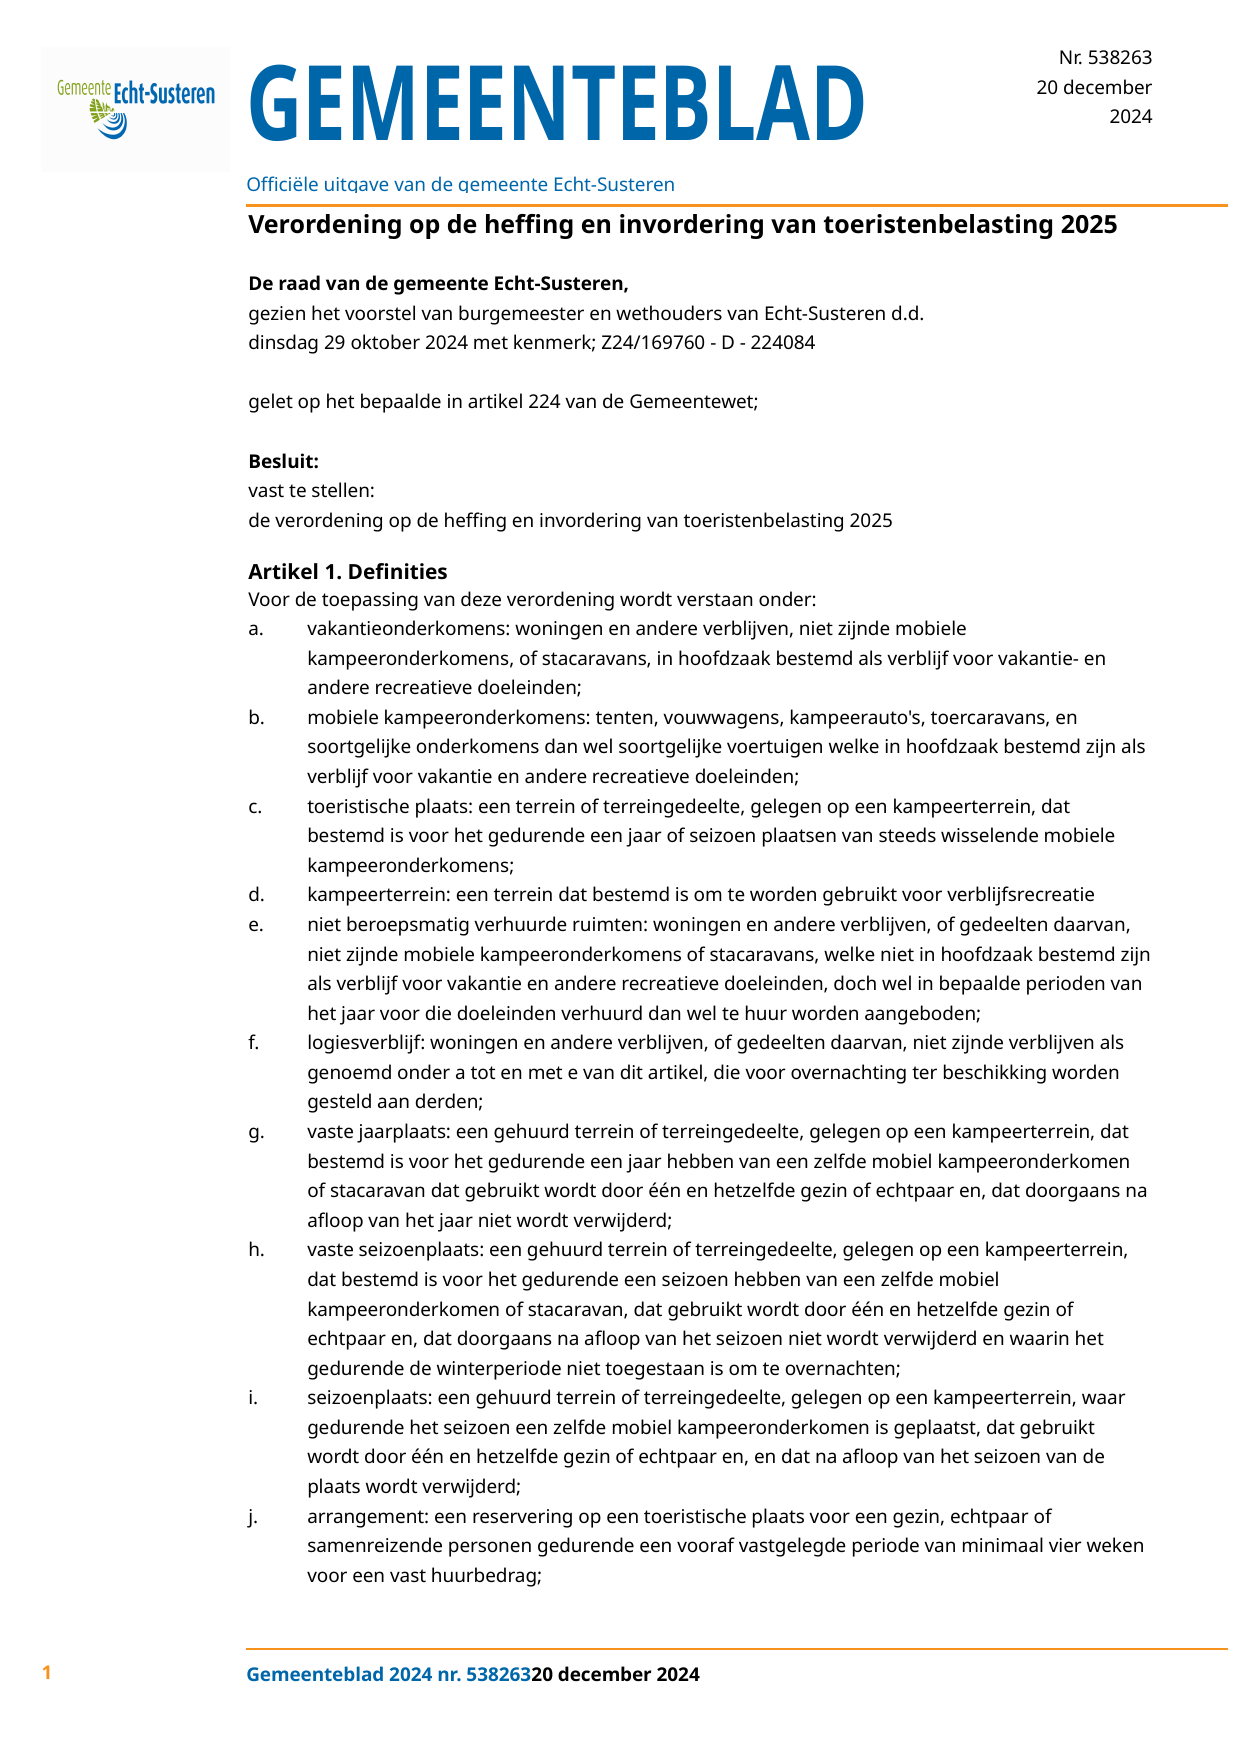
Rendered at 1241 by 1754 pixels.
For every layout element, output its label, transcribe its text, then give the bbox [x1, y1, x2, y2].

picture [41, 47, 231, 172]
text gezien het voorstel van burgemeester en wethouders van Echt-Susteren d.d. [248, 300, 1152, 326]
list seizoenplaats: een gehuurd terrein of terreingedeelte, gelegen op een kampeerterrein, waar gedurende het seizoen een zelfde mobiel kampeeronderkomen is geplaatst, dat gebruikt wordt door één en hetzelfde gezin of echtpaar en, en dat na afloop van het seizoen van de plaats wordt verwijderd; [248, 1384, 1152, 1499]
text dinsdag 29 oktober 2024 met kenmerk; Z24/169760 - D - 224084 [248, 329, 1152, 355]
text de verordening op de heffing en invordering van toeristenbelasting 2025 [248, 507, 1152, 533]
text Voor de toepassing van deze verordening wordt verstaan onder: [248, 586, 1152, 612]
text Besluit: [248, 448, 1152, 473]
list vaste jaarplaats: een gehuurd terrein of terreingedeelte, gelegen op een kampeerterrein, dat bestemd is voor het gedurende een jaar hebben van een zelfde mobiel kampeeronderkomen of stacaravan dat gebruikt wordt door één en hetzelfde gezin of echtpaar en, dat doorgaans na afloop van het jaar niet wordt verwijderd; [248, 1118, 1152, 1233]
text gelet op het bepaalde in artikel 224 van de Gemeentewet; [248, 389, 1152, 414]
list kampeerterrein: een terrein dat bestemd is om te worden gebruikt voor verblijfsrecreatie [248, 882, 1152, 907]
list mobiele kampeeronderkomens: tenten, vouwwagens, kampeerauto's, toercaravans, en soortgelijke onderkomens dan wel soortgelijke voertuigen welke in hoofdzaak bestemd zijn als verblijf voor vakantie en andere recreatieve doeleinden; [248, 704, 1152, 789]
list arrangement: een reservering op een toeristische plaats voor een gezin, echtpaar of samenreizende personen gedurende een vooraf vastgelegde periode van minimaal vier weken voor een vast huurbedrag; [248, 1503, 1152, 1588]
list vakantieonderkomens: woningen en andere verblijven, niet zijnde mobiele kampeeronderkomens, of stacaravans, in hoofdzaak bestemd als verblijf voor vakantie- en andere recreatieve doeleinden; [248, 615, 1152, 700]
list niet beroepsmatig verhuurde ruimten: woningen en andere verblijven, of gedeelten daarvan, niet zijnde mobiele kampeeronderkomens of stacaravans, welke niet in hoofdzaak bestemd zijn als verblijf voor vakantie en andere recreatieve doeleinden, doch wel in bepaalde perioden van het jaar voor die doeleinden verhuurd dan wel te huur worden aangeboden; [248, 911, 1152, 1026]
list logiesverblijf: woningen en andere verblijven, of gedeelten daarvan, niet zijnde verblijven als genoemd onder a tot en met e van dit artikel, die voor overnachting ter beschikking worden gesteld aan derden; [248, 1029, 1152, 1114]
text De raad van de gemeente Echt-Susteren, [248, 270, 1152, 296]
text vast te stellen: [248, 477, 1152, 503]
text Artikel 1. Definities [248, 557, 1152, 586]
text Verordening op de heffing en invordering van toeristenbelasting 2025 [248, 207, 1152, 241]
list vaste seizoenplaats: een gehuurd terrein of terreingedeelte, gelegen op een kampeerterrein, dat bestemd is voor het gedurende een seizoen hebben van een zelfde mobiel kampeeronderkomen of stacaravan, dat gebruikt wordt door één en hetzelfde gezin of echtpaar en, dat doorgaans na afloop van het seizoen niet wordt verwijderd en waarin het gedurende de winterperiode niet toegestaan is om te overnachten; [248, 1237, 1152, 1381]
list toeristische plaats: een terrein of terreingedeelte, gelegen op een kampeerterrein, dat bestemd is voor het gedurende een jaar of seizoen plaatsen van steeds wisselende mobiele kampeeronderkomens; [248, 793, 1152, 878]
